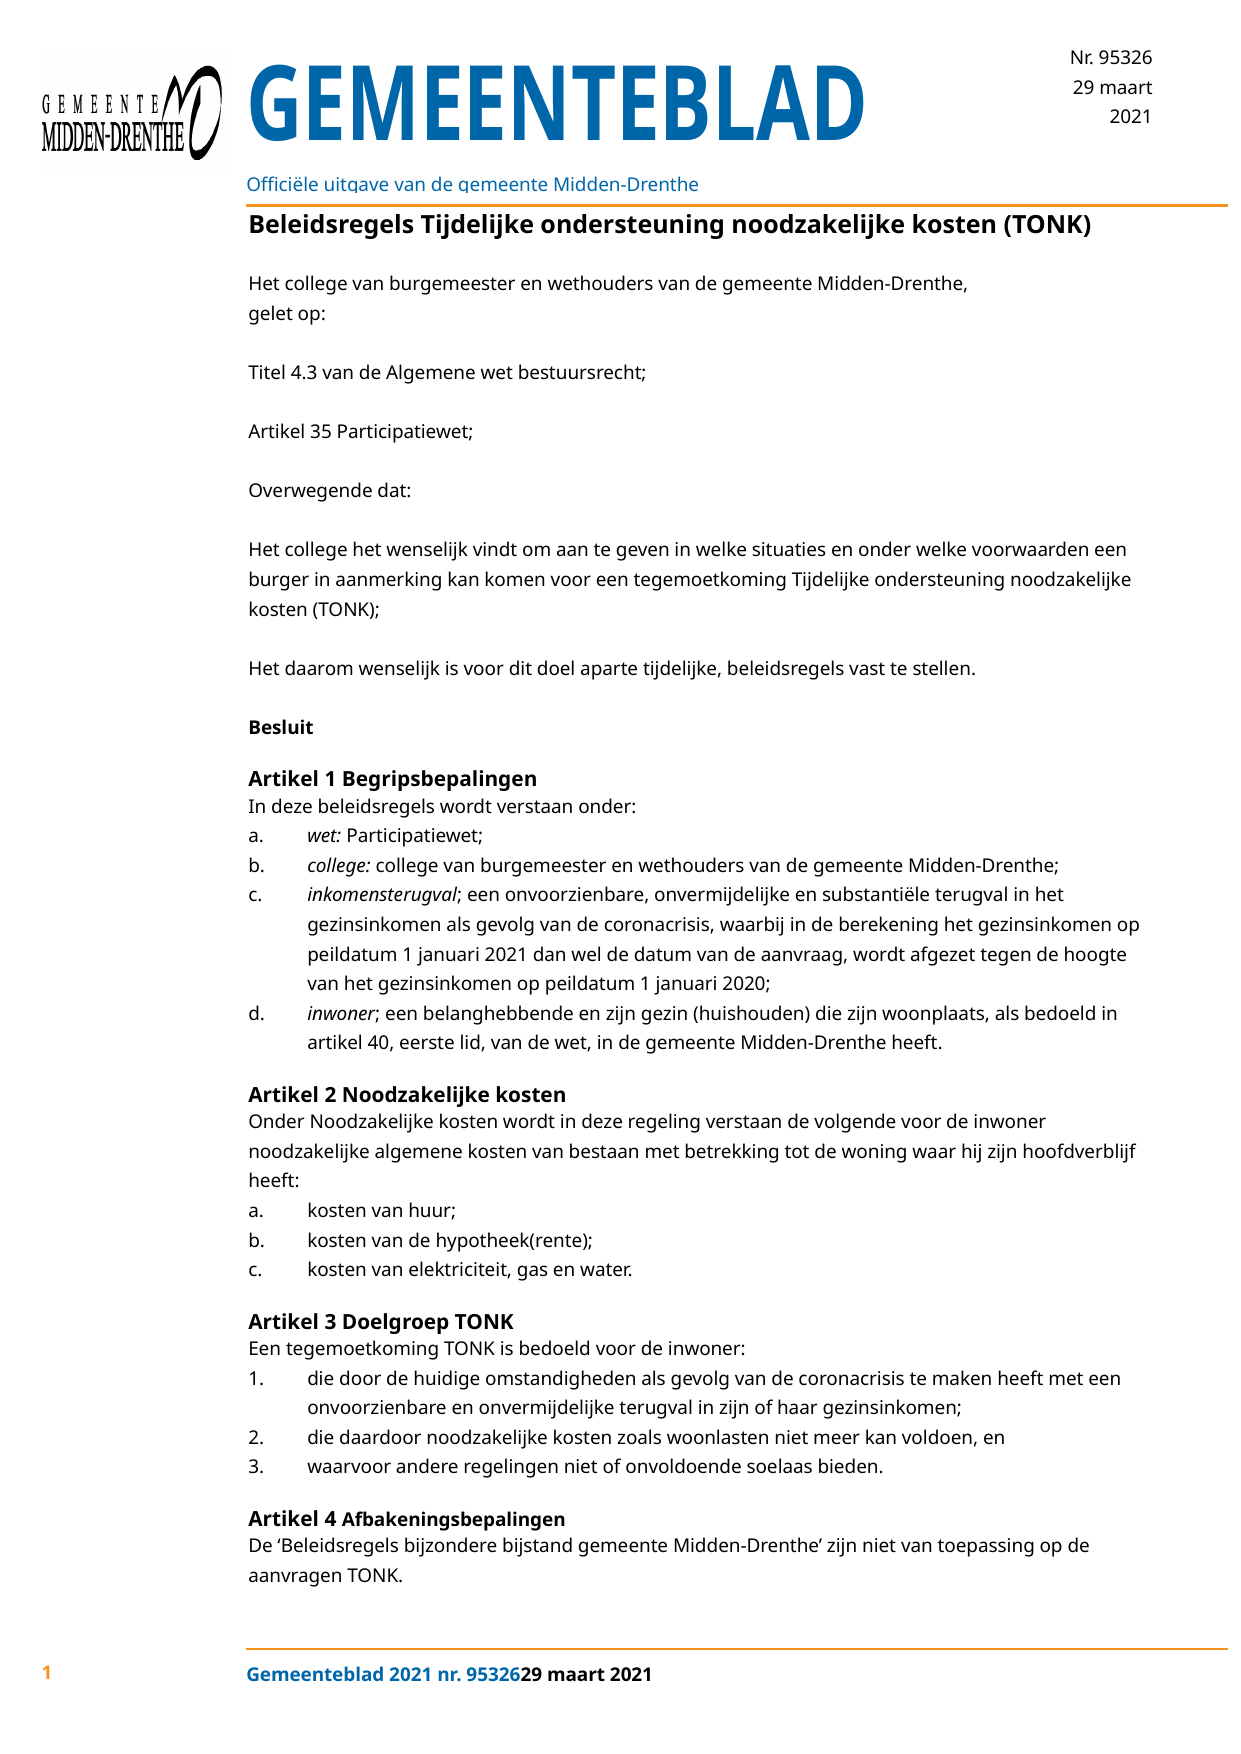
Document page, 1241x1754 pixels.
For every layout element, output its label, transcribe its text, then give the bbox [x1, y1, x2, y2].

list college: college van burgemeester en wethouders van de gemeente Midden-Drenthe; [248, 852, 1152, 878]
text gelet op: [248, 300, 1152, 326]
list kosten van huur; [248, 1197, 1152, 1223]
list waarvoor andere regelingen niet of onvoldoende soelaas bieden. [248, 1453, 1152, 1479]
text Beleidsregels Tijdelijke ondersteuning noodzakelijke kosten (TONK) [248, 207, 1152, 241]
list kosten van elektriciteit, gas en water. [248, 1256, 1152, 1282]
text Het daarom wenselijk is voor dit doel aparte tijdelijke, beleidsregels vast te stellen. [248, 655, 1152, 681]
text Besluit [248, 714, 1152, 740]
text Artikel 2 Noodzakelijke kosten [248, 1080, 1152, 1108]
text In deze beleidsregels wordt verstaan onder: [248, 793, 1152, 819]
text Artikel 1 Begripsbepalingen [248, 764, 1152, 793]
text Artikel 3 Doelgroep TONK [248, 1307, 1152, 1335]
picture [41, 47, 231, 172]
text Het college het wenselijk vindt om aan te geven in welke situaties en onder welke voorwaarden een burger in aanmerking kan komen voor een tegemoetkoming Tijdelijke ondersteuning noodzakelijke kosten (TONK); [248, 537, 1152, 621]
text Onder Noodzakelijke kosten wordt in deze regeling verstaan de volgende voor de inwoner noodzakelijke algemene kosten van bestaan met betrekking tot de woning waar hij zijn hoofdverblijf heeft: [248, 1108, 1152, 1193]
list inkomensterugval; een onvoorzienbare, onvermijdelijke en substantiële terugval in het gezinsinkomen als gevolg van de coronacrisis, waarbij in de berekening het gezinsinkomen op peildatum 1 januari 2021 dan wel de datum van de aanvraag, wordt afgezet tegen de hoogte van het gezinsinkomen op peildatum 1 januari 2020; [248, 882, 1152, 996]
list die daardoor noodzakelijke kosten zoals woonlasten niet meer kan voldoen, en [248, 1424, 1152, 1450]
text Titel 4.3 van de Algemene wet bestuursrecht; [248, 359, 1152, 385]
list kosten van de hypotheek(rente); [248, 1227, 1152, 1252]
list inwoner; een belanghebbende en zijn gezin (huishouden) die zijn woonplaats, als bedoeld in artikel 40, eerste lid, van de wet, in de gemeente Midden-Drenthe heeft. [248, 1000, 1152, 1055]
text Artikel 4 Afbakeningsbepalingen [248, 1504, 1152, 1532]
text Het college van burgemeester en wethouders van de gemeente Midden-Drenthe, [248, 270, 1152, 296]
text De ‘Beleidsregels bijzondere bijstand gemeente Midden-Drenthe’ zijn niet van toepassing op de aanvragen TONK. [248, 1532, 1152, 1588]
list wet: Participatiewet; [248, 822, 1152, 848]
text Een tegemoetkoming TONK is bedoeld voor de inwoner: [248, 1335, 1152, 1361]
text Artikel 35 Participatiewet; [248, 418, 1152, 444]
list die door de huidige omstandigheden als gevolg van de coronacrisis te maken heeft met een onvoorzienbare en onvermijdelijke terugval in zijn of haar gezinsinkomen; [248, 1365, 1152, 1420]
text Overwegende dat: [248, 477, 1152, 503]
